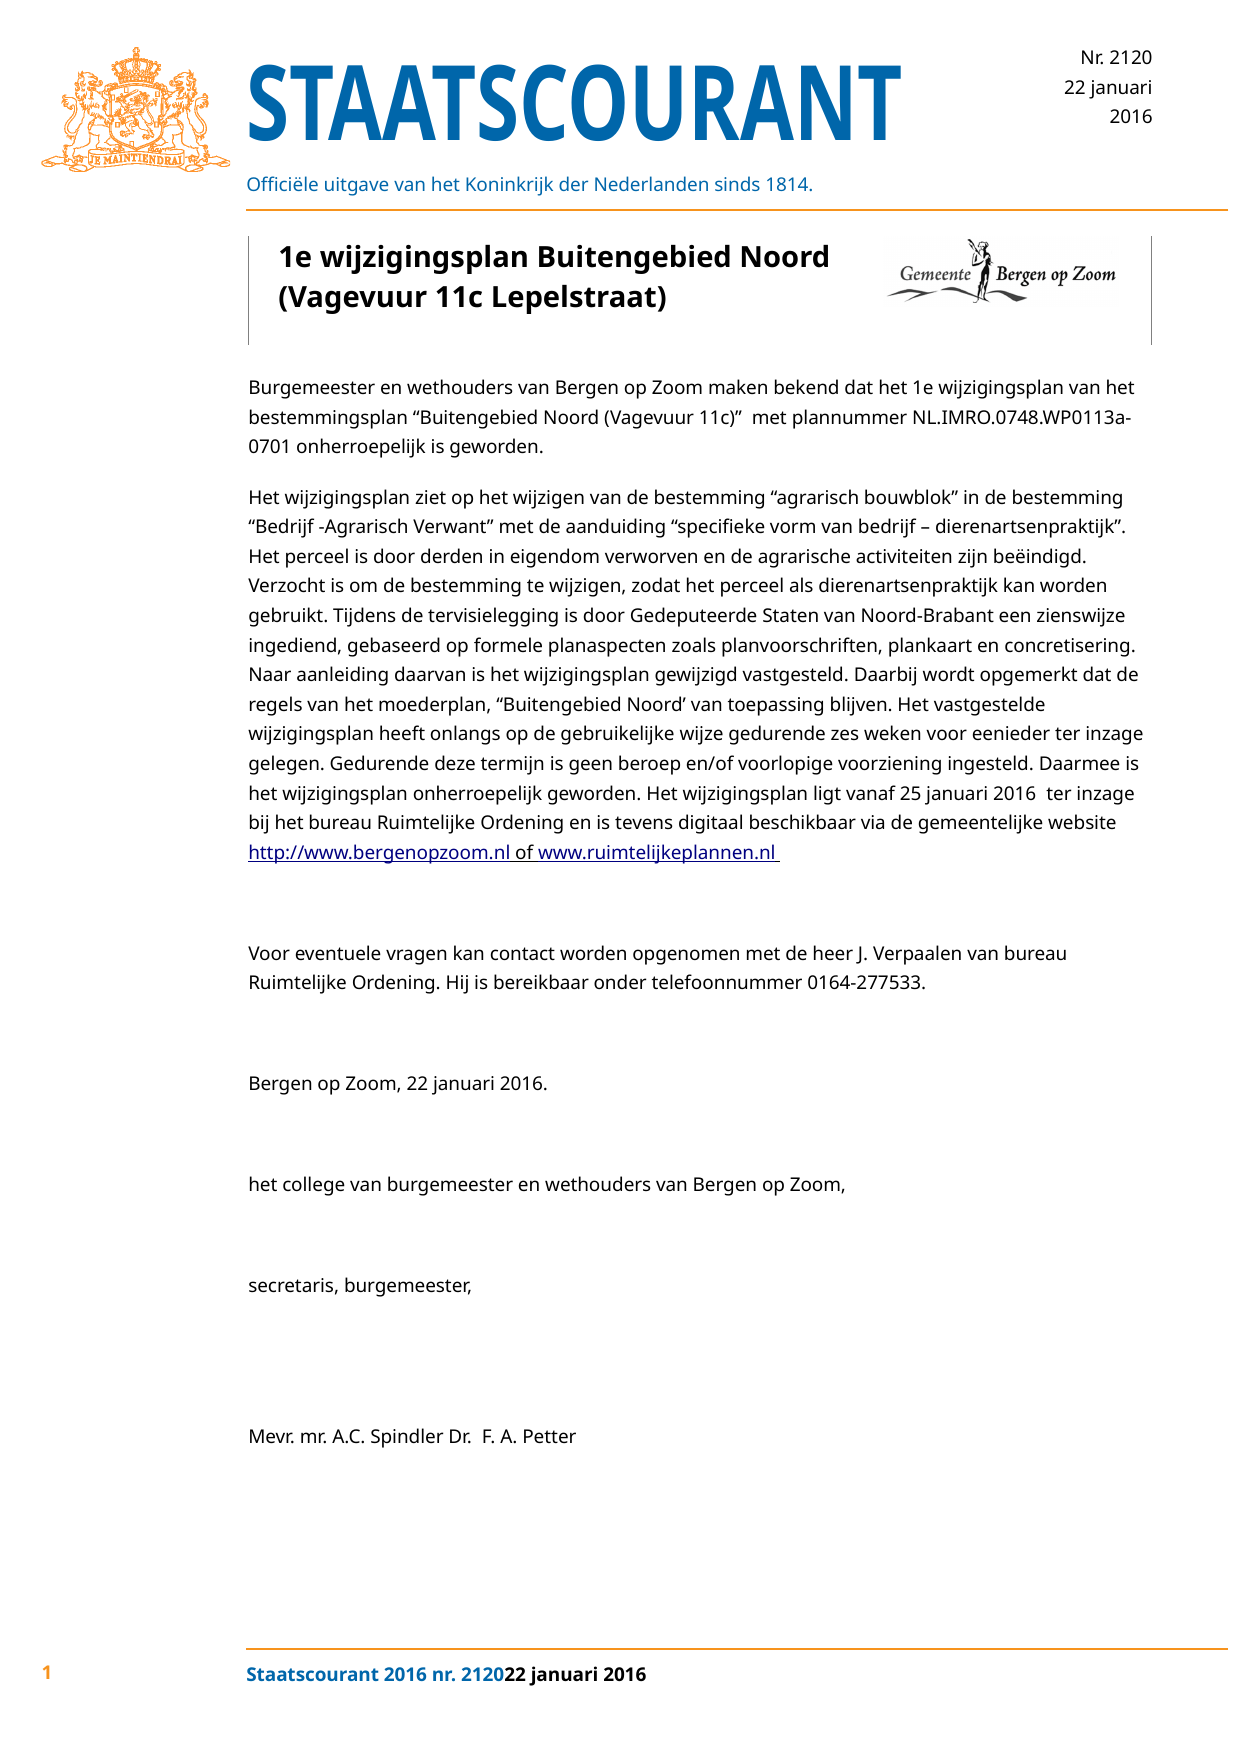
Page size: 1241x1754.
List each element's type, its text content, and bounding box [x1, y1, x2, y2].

text secretaris, burgemeester, [248, 1272, 1152, 1297]
text Bergen op Zoom, 22 januari 2016. [248, 1070, 1152, 1096]
text Het wijzigingsplan ziet op het wijzigen van de bestemming “agrarisch bouwblok” in de bestemming “Bedrijf -Agrarisch Verwant” met de aanduiding “specifieke vorm van bedrijf – dierenartsenpraktijk”. Het perceel is door derden in eigendom verworven en de agrarische activiteiten zijn beëindigd. Verzocht is om de bestemming te wijzigen, zodat het perceel als dierenartsenpraktijk kan worden gebruikt. Tijdens de tervisielegging is door Gedeputeerde Staten van Noord-Brabant een zienswijze ingediend, gebaseerd op formele planaspecten zoals planvoorschriften, plankaart en concretisering. Naar aanleiding daarvan is het wijzigingsplan gewijzigd vastgesteld. Daarbij wordt opgemerkt dat de regels van het moederplan, “Buitengebied Noord’ van toepassing blijven. Het vastgestelde wijzigingsplan heeft onlangs op de gebruikelijke wijze gedurende zes weken voor eenieder ter inzage gelegen. Gedurende deze termijn is geen beroep en/of voorlopige voorziening ingesteld. Daarmee is het wijzigingsplan onherroepelijk geworden. Het wijzigingsplan ligt vanaf 25 januari 2016 ter inzage bij het bureau Ruimtelijke Ordening en is tevens digitaal beschikbaar via de gemeentelijke website http://www.bergenopzoom.nl of www.ruimtelijkeplannen.nl [248, 484, 1152, 864]
text Voor eventuele vragen kan contact worden opgenomen met de heer J. Verpaalen van bureau Ruimtelijke Ordening. Hij is bereikbaar onder telefoonnummer 0164-277533. [248, 940, 1152, 995]
picture [882, 236, 1119, 307]
text het college van burgemeester en wethouders van Bergen op Zoom, [248, 1171, 1152, 1197]
text Burgemeester en wethouders van Bergen op Zoom maken bekend dat het 1e wijzigingsplan van het bestemmingsplan “Buitengebied Noord (Vagevuur 11c)” met plannummer NL.IMRO.0748.WP0113a-0701 onherroepelijk is geworden. [248, 374, 1152, 459]
table_header [850, 236, 1151, 345]
text Mevr. mr. A.C. Spindler Dr. F. A. Petter [248, 1423, 1152, 1449]
table_header 1e wijzigingsplan Buitengebied Noord (Vagevuur 11c Lepelstraat) [249, 236, 850, 345]
picture [41, 47, 231, 172]
